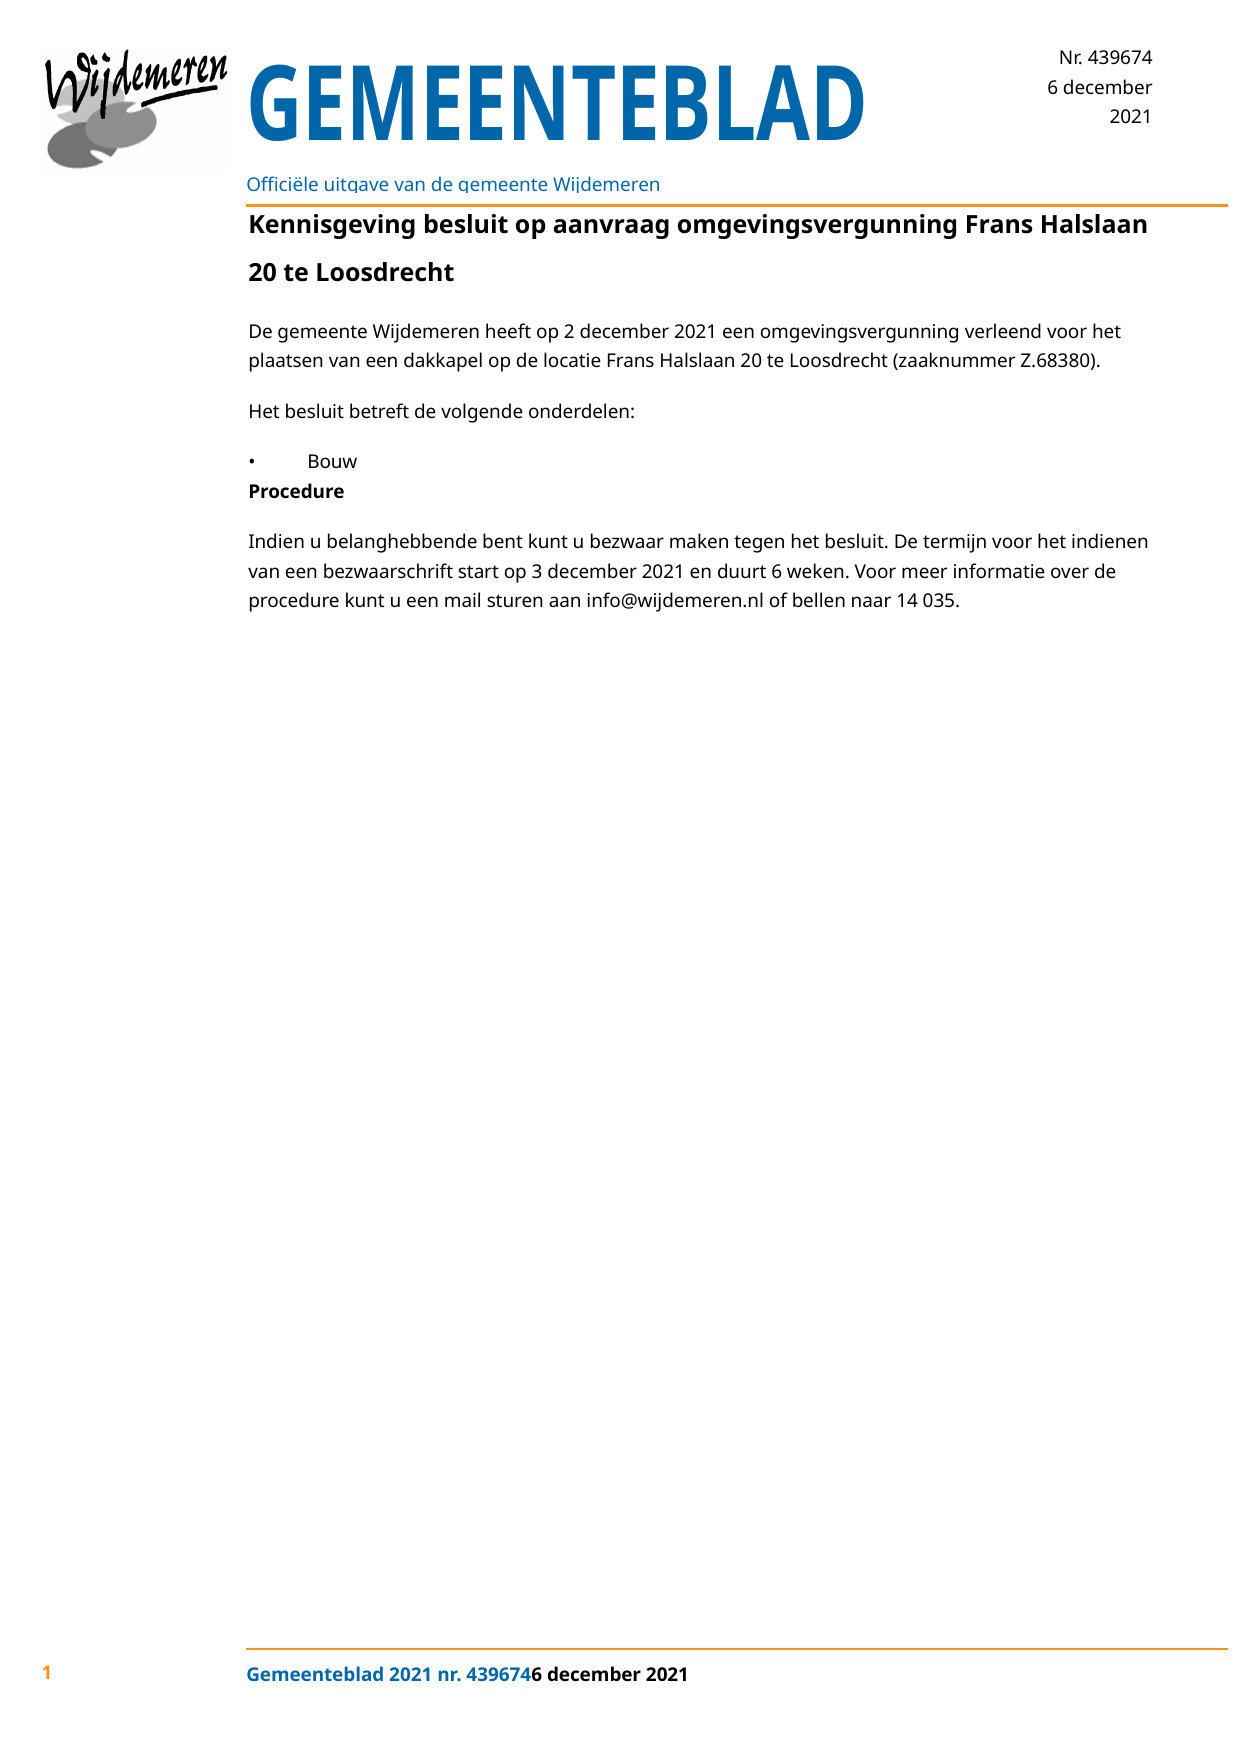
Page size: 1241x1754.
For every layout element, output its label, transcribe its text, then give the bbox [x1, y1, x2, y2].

text Procedure [248, 478, 1152, 504]
text Kennisgeving besluit op aanvraag omgevingsvergunning Frans Halslaan 20 te Loosdrecht [248, 207, 1152, 288]
text De gemeente Wijdemeren heeft op 2 december 2021 een omgevingsvergunning verleend voor het plaatsen van een dakkapel op de locatie Frans Halslaan 20 te Loosdrecht (zaaknummer Z.68380). [248, 318, 1152, 373]
list Bouw [248, 448, 1152, 474]
text Het besluit betreft de volgende onderdelen: [248, 398, 1152, 424]
text Indien u belanghebbende bent kunt u bezwaar maken tegen het besluit. De termijn voor het indienen van een bezwaarschrift start op 3 december 2021 en duurt 6 weken. Voor meer informatie over de procedure kunt u een mail sturen aan info@wijdemeren.nl of bellen naar 14 035. [248, 528, 1152, 613]
picture [41, 47, 231, 172]
